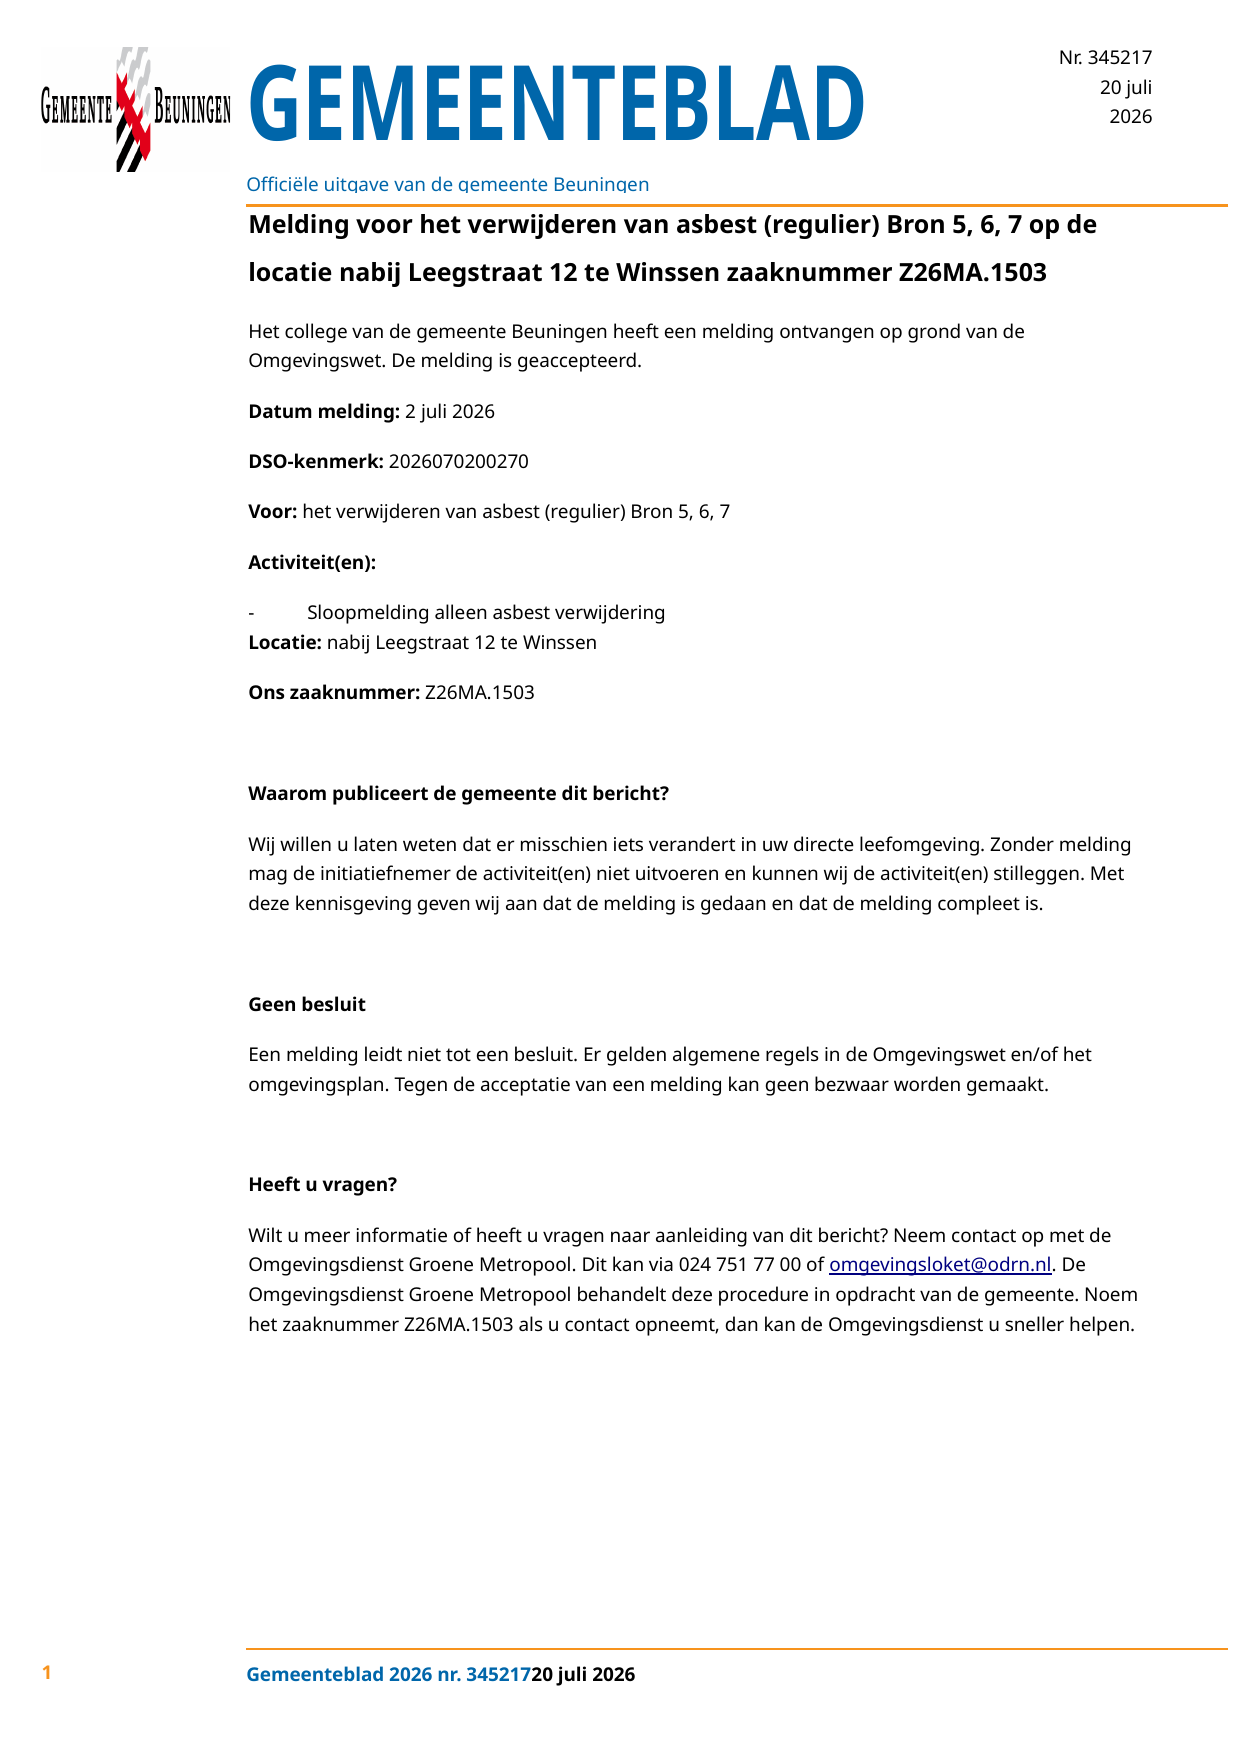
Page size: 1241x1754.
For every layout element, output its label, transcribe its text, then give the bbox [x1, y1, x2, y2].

text Locatie: nabij Leegstraat 12 te Winssen [248, 629, 1152, 655]
text Activiteit(en): [248, 549, 1152, 575]
text Het college van de gemeente Beuningen heeft een melding ontvangen op grond van de Omgevingswet. De melding is geaccepteerd. [248, 318, 1152, 373]
text Geen besluit [248, 991, 1152, 1017]
text DSO-kenmerk: 2026070200270 [248, 448, 1152, 474]
list Sloopmelding alleen asbest verwijdering [248, 599, 1152, 625]
text Wij willen u laten weten dat er misschien iets verandert in uw directe leefomgeving. Zonder melding mag de initiatiefnemer de activiteit(en) niet uitvoeren en kunnen wij de activiteit(en) stilleggen. Met deze kennisgeving geven wij aan dat de melding is gedaan en dat de melding compleet is. [248, 831, 1152, 916]
text Voor: het verwijderen van asbest (regulier) Bron 5, 6, 7 [248, 499, 1152, 524]
picture [41, 47, 231, 172]
text Ons zaaknummer: Z26MA.1503 [248, 679, 1152, 705]
text Datum melding: 2 juli 2026 [248, 398, 1152, 424]
text Wilt u meer informatie of heeft u vragen naar aanleiding van dit bericht? Neem contact op met de Omgevingsdienst Groene Metropool. Dit kan via 024 751 77 00 of omgevingsloket@odrn.nl. De Omgevingsdienst Groene Metropool behandelt deze procedure in opdracht van de gemeente. Noem het zaaknummer Z26MA.1503 als u contact opneemt, dan kan de Omgevingsdienst u sneller helpen. [248, 1222, 1152, 1337]
text Een melding leidt niet tot een besluit. Er gelden algemene regels in de Omgevingswet en/of het omgevingsplan. Tegen de acceptatie van een melding kan geen bezwaar worden gemaakt. [248, 1041, 1152, 1097]
text Melding voor het verwijderen van asbest (regulier) Bron 5, 6, 7 op de locatie nabij Leegstraat 12 te Winssen zaaknummer Z26MA.1503 [248, 207, 1152, 288]
text Heeft u vragen? [248, 1172, 1152, 1197]
text Waarom publiceert de gemeente dit bericht? [248, 780, 1152, 806]
